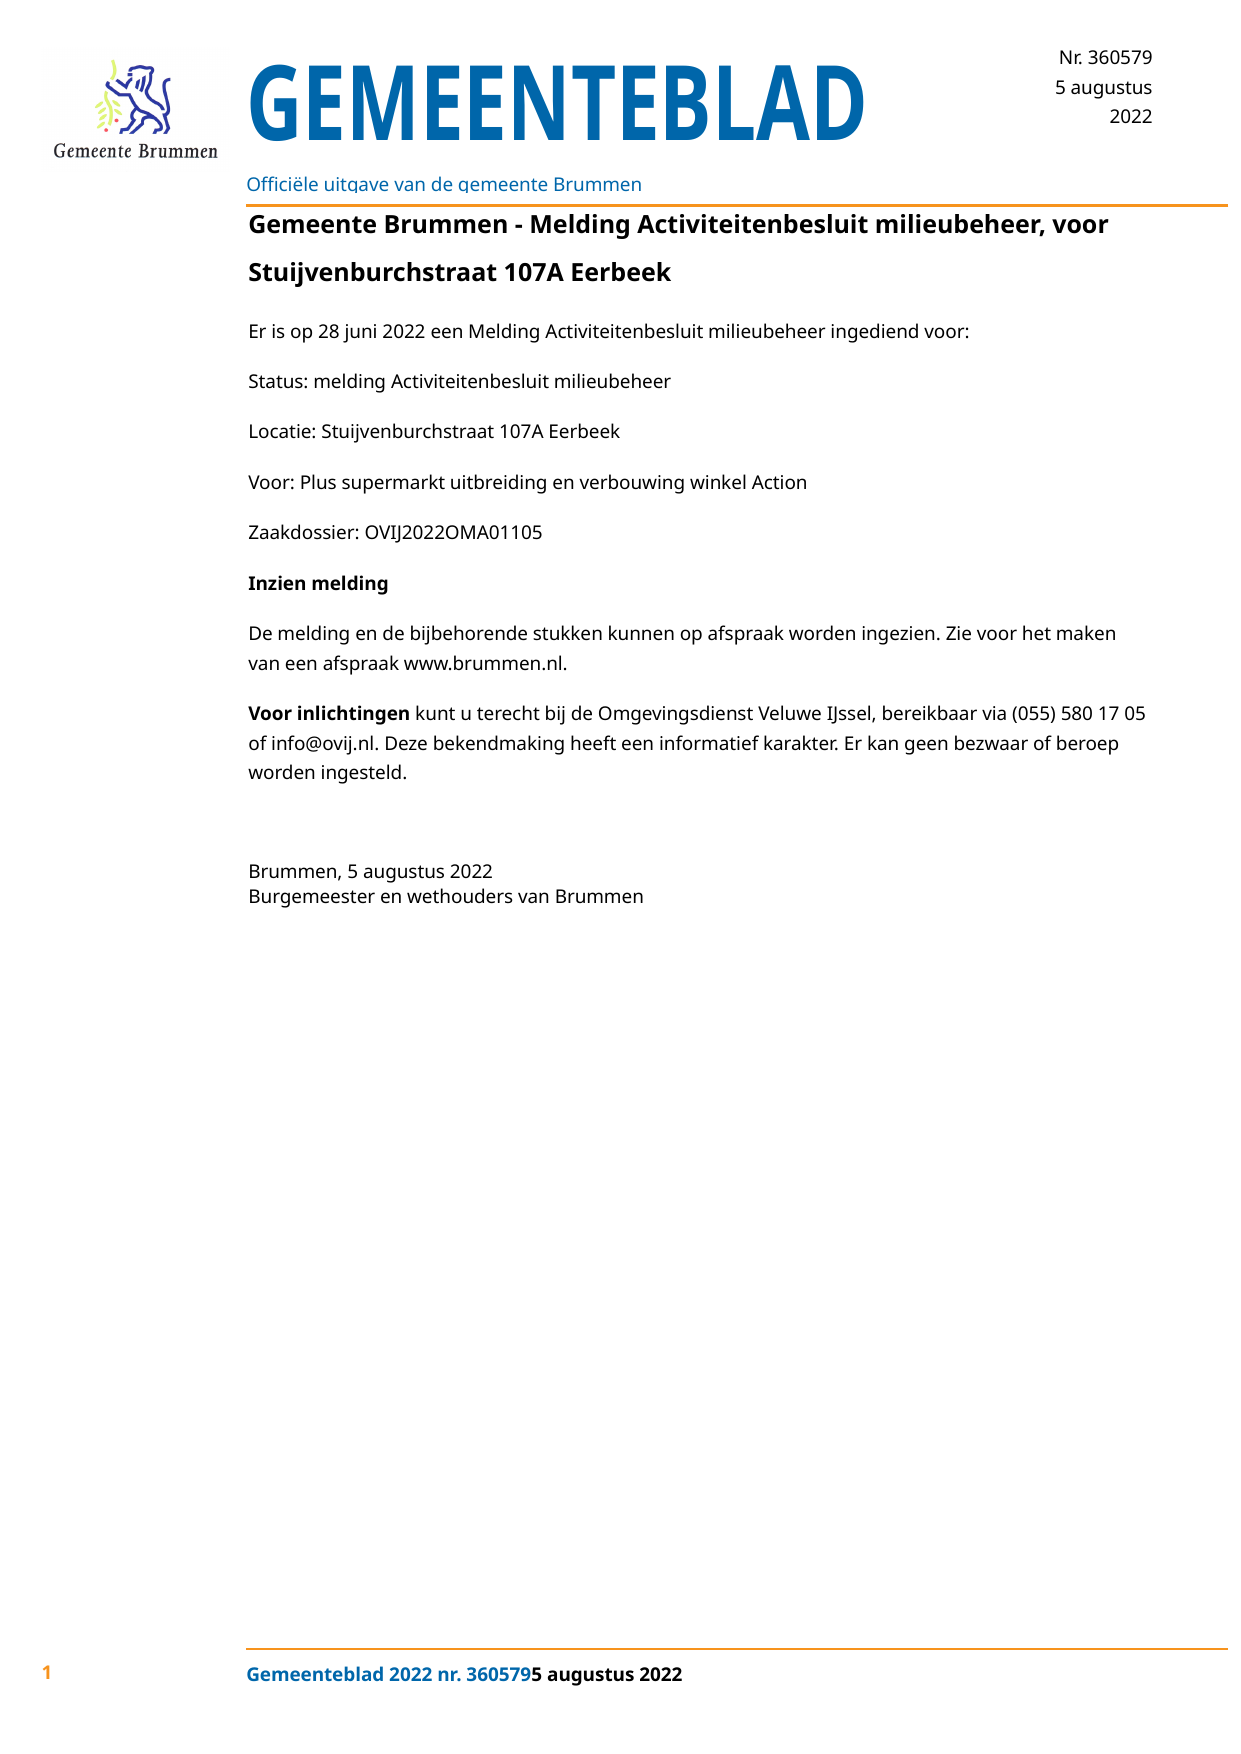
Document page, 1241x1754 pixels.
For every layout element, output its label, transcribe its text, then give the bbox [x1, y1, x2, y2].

text Brummen, 5 augustus 2022 [248, 858, 1152, 883]
text Locatie: Stuijvenburchstraat 107A Eerbeek [248, 419, 1152, 444]
text Inzien melding [248, 570, 1152, 596]
text Zaakdossier: OVIJ2022OMA01105 [248, 519, 1152, 545]
text Voor inlichtingen kunt u terecht bij de Omgevingsdienst Veluwe IJssel, bereikbaar via (055) 580 17 05 of info@ovij.nl. Deze bekendmaking heeft een informatief karakter. Er kan geen bezwaar of beroep worden ingesteld. [248, 700, 1152, 785]
text De melding en de bijbehorende stukken kunnen op afspraak worden ingezien. Zie voor het maken van een afspraak www.brummen.nl. [248, 620, 1152, 676]
text Gemeente Brummen - Melding Activiteitenbesluit milieubeheer, voor Stuijvenburchstraat 107A Eerbeek [248, 207, 1152, 288]
picture [41, 47, 231, 172]
text Er is op 28 juni 2022 een Melding Activiteitenbesluit milieubeheer ingediend voor: [248, 318, 1152, 344]
text Burgemeester en wethouders van Brummen [248, 883, 1152, 909]
text Status: melding Activiteitenbesluit milieubeheer [248, 368, 1152, 394]
text Voor: Plus supermarkt uitbreiding en verbouwing winkel Action [248, 469, 1152, 495]
